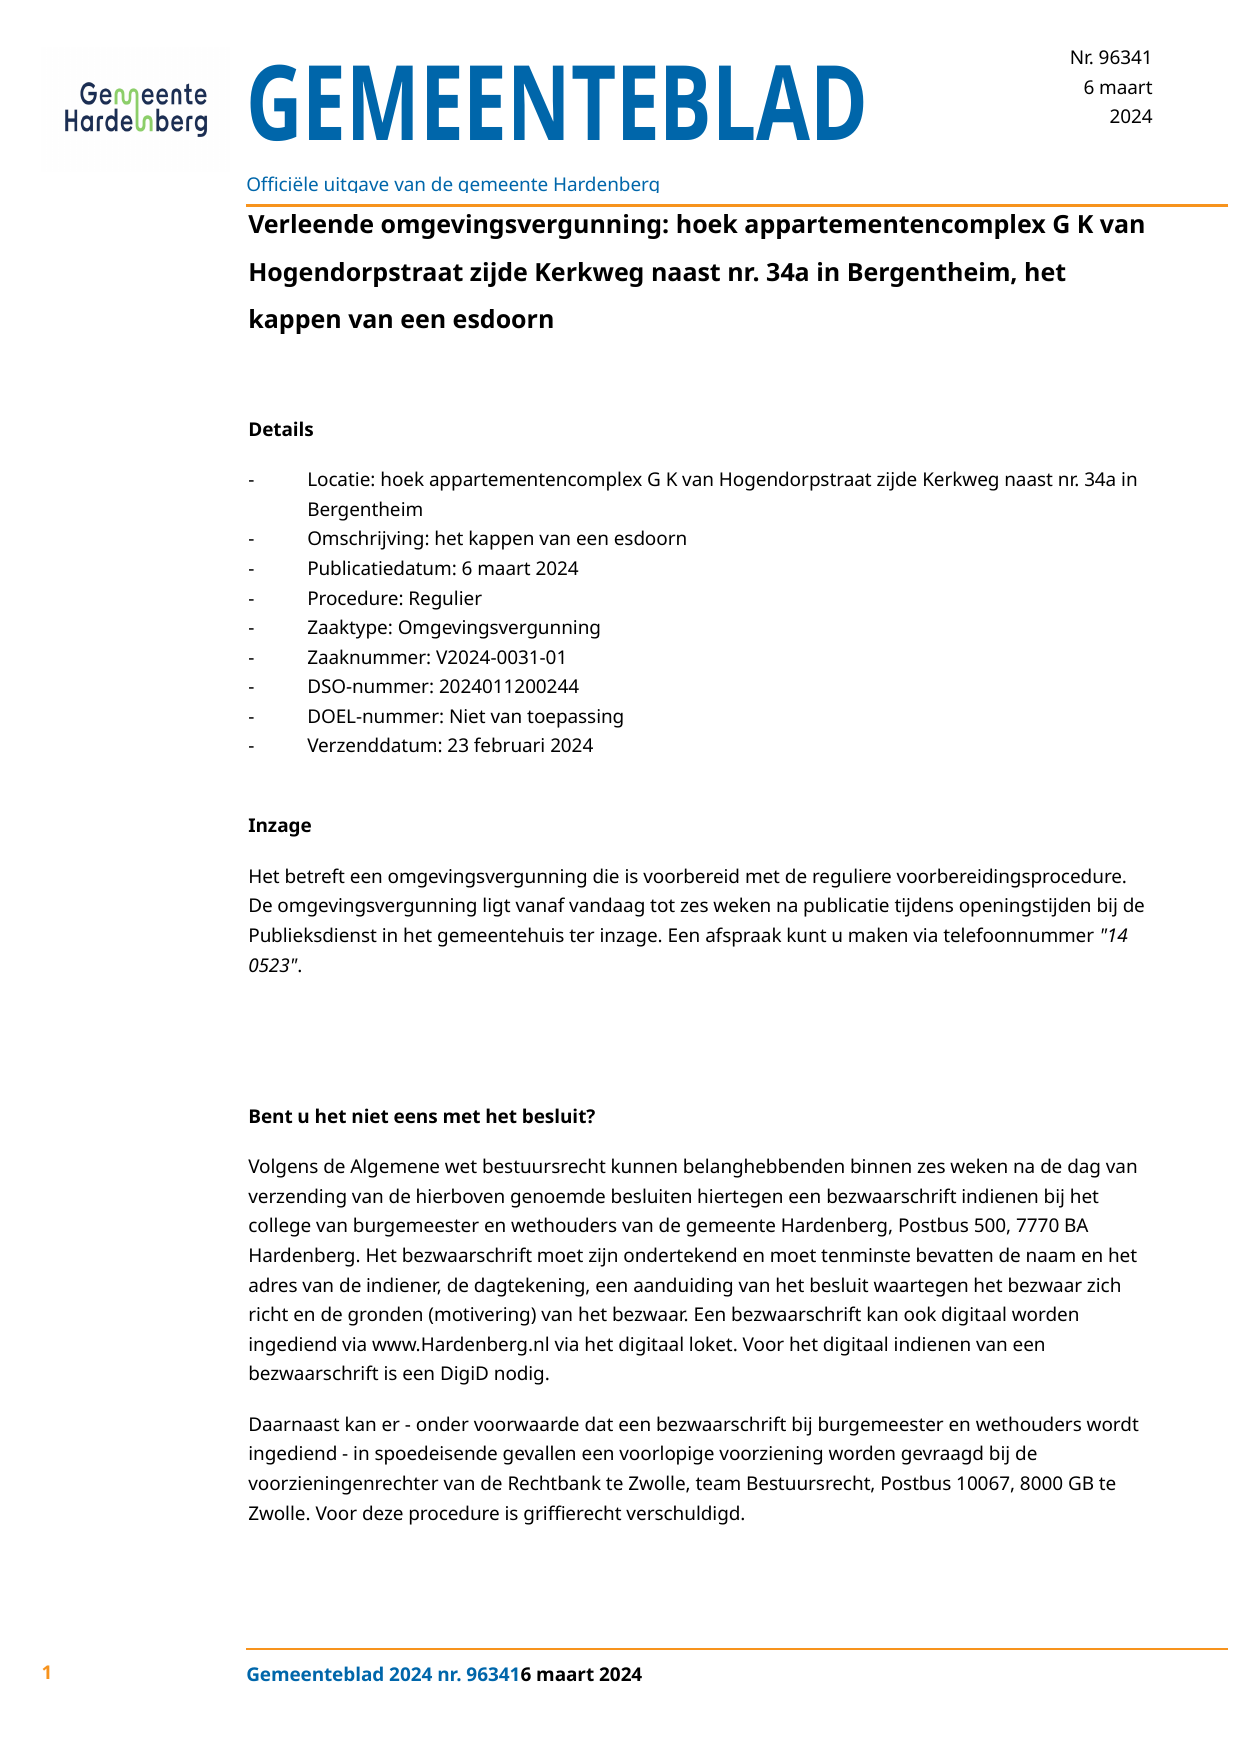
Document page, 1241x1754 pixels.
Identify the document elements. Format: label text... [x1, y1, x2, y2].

text Daarnaast kan er - onder voorwaarde dat een bezwaarschrift bij burgemeester en wethouders wordt ingediend - in spoedeisende gevallen een voorlopige voorziening worden gevraagd bij de voorzieningenrechter van de Rechtbank te Zwolle, team Bestuursrecht, Postbus 10067, 8000 GB te Zwolle. Voor deze procedure is griffierecht verschuldigd. [248, 1411, 1152, 1525]
list Zaaknummer: V2024-0031-01 [248, 644, 1152, 669]
list Publicatiedatum: 6 maart 2024 [248, 555, 1152, 581]
picture [41, 47, 231, 172]
text Inzage [248, 813, 1152, 838]
list Zaaktype: Omgevingsvergunning [248, 614, 1152, 640]
text Verleende omgevingsvergunning: hoek appartementencomplex G K van Hogendorpstraat zijde Kerkweg naast nr. 34a in Bergentheim, het kappen van een esdoorn [248, 207, 1152, 336]
text Volgens de Algemene wet bestuursrecht kunnen belanghebbenden binnen zes weken na de dag van verzending van de hierboven genoemde besluiten hiertegen een bezwaarschrift indienen bij het college van burgemeester en wethouders van de gemeente Hardenberg, Postbus 500, 7770 BA Hardenberg. Het bezwaarschrift moet zijn ondertekend en moet tenminste bevatten de naam en het adres van de indiener, de dagtekening, een aanduiding van het besluit waartegen het bezwaar zich richt en de gronden (motivering) van het bezwaar. Een bezwaarschrift kan ook digitaal worden ingediend via www.Hardenberg.nl via het digitaal loket. Voor het digitaal indienen van een bezwaarschrift is een DigiD nodig. [248, 1153, 1152, 1386]
list Locatie: hoek appartementencomplex G K van Hogendorpstraat zijde Kerkweg naast nr. 34a in Bergentheim [248, 466, 1152, 522]
list Omschrijving: het kappen van een esdoorn [248, 526, 1152, 551]
text Bent u het niet eens met het besluit? [248, 1103, 1152, 1129]
text Het betreft een omgevingsvergunning die is voorbereid met de reguliere voorbereidingsprocedure. De omgevingsvergunning ligt vanaf vandaag tot zes weken na publicatie tijdens openingstijden bij de Publieksdienst in het gemeentehuis ter inzage. Een afspraak kunt u maken via telefoonnummer "14 0523". [248, 863, 1152, 977]
list Verzenddatum: 23 februari 2024 [248, 733, 1152, 758]
text Details [248, 416, 1152, 442]
list DSO-nummer: 2024011200244 [248, 673, 1152, 699]
list Procedure: Regulier [248, 585, 1152, 610]
list DOEL-nummer: Niet van toepassing [248, 703, 1152, 729]
